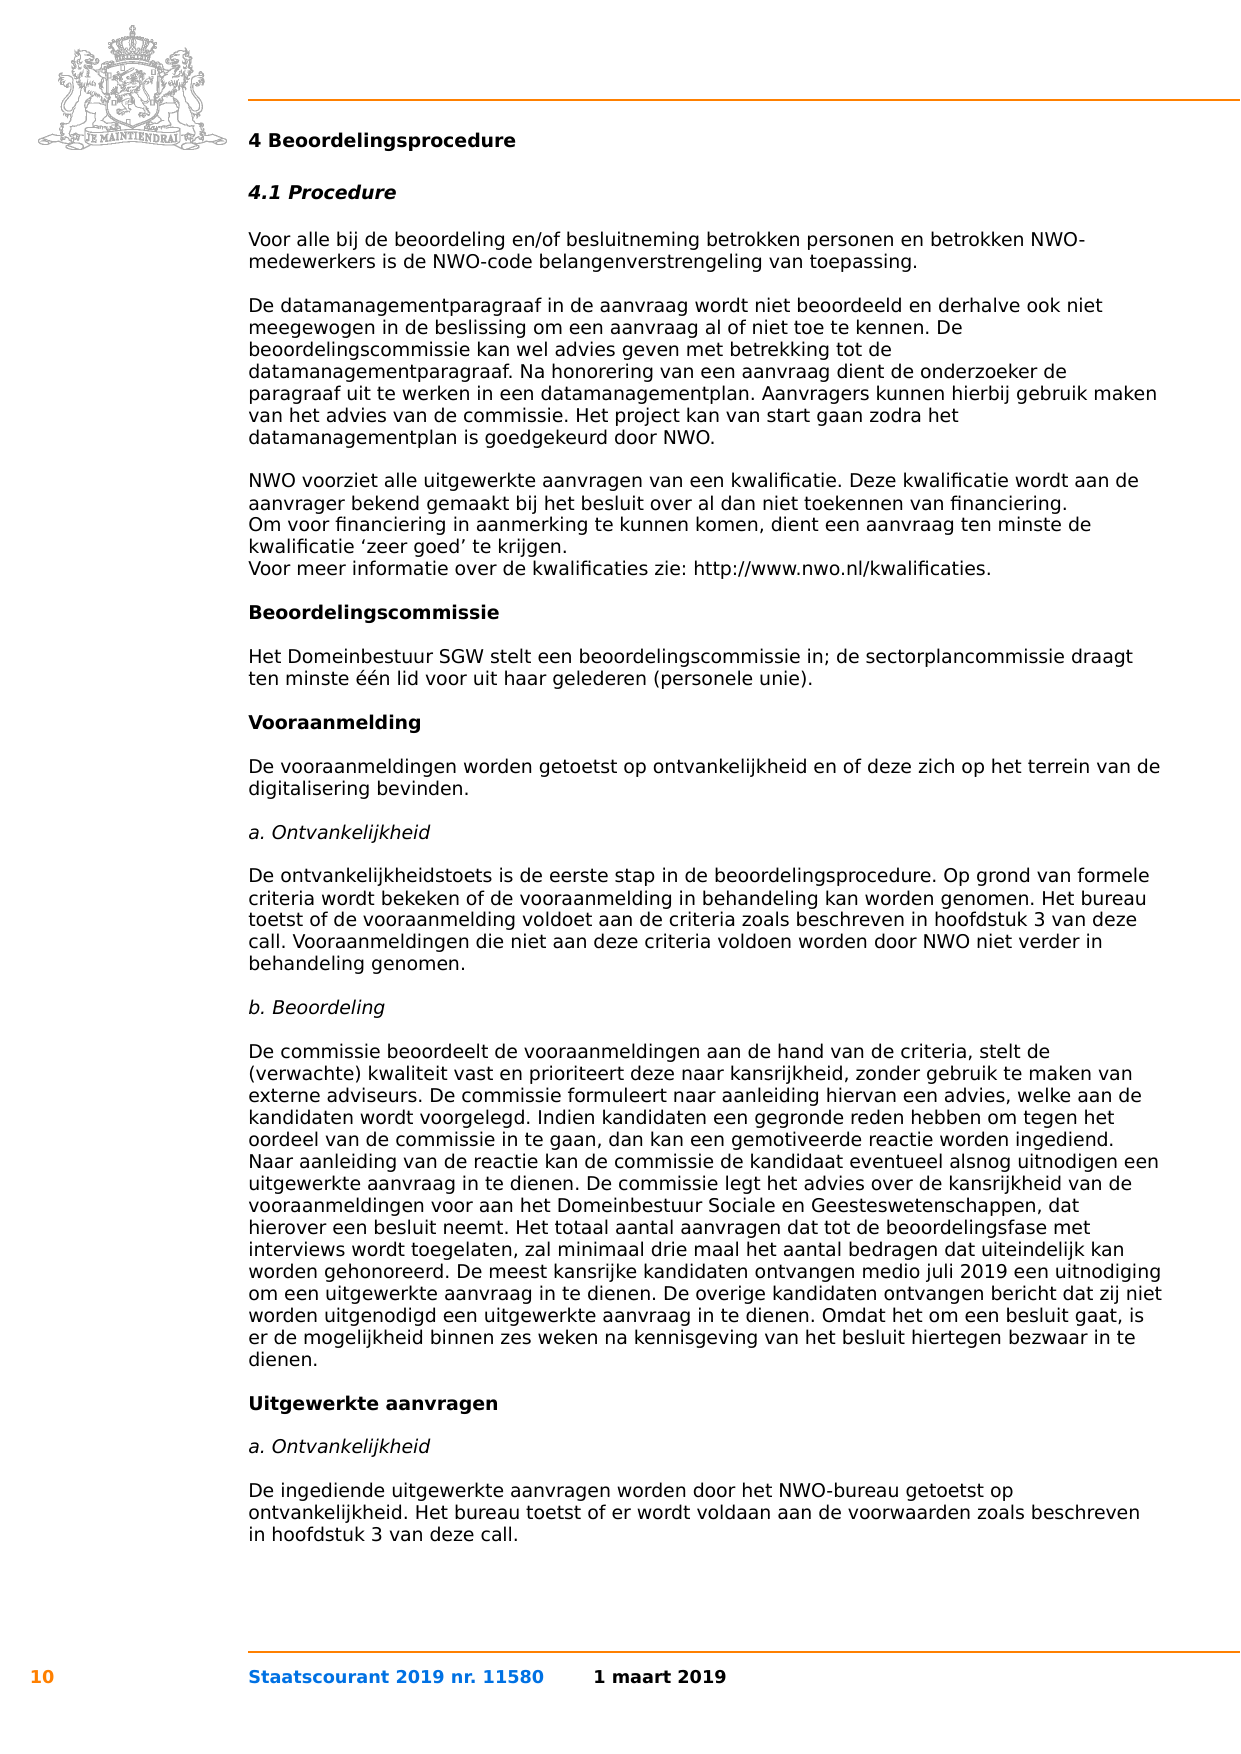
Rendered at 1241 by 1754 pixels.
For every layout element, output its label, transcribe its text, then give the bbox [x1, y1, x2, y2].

text NWO voorziet alle uitgewerkte aanvragen van een kwalificatie. Deze kwalificatie wordt aan de aanvrager bekend gemaakt bij het besluit over al dan niet toekennen van financiering. [248, 470, 1163, 514]
subtitle Vooraanmelding [248, 712, 1163, 734]
text Voor meer informatie over de kwalificaties zie: http://www.nwo.nl/kwalificaties. [248, 558, 1163, 580]
subtitle b. Beoordeling [248, 997, 1163, 1019]
subtitle 4.1 Procedure [248, 182, 1163, 204]
text De commissie beoordeelt de vooraanmeldingen aan de hand van de criteria, stelt de (verwachte) kwaliteit vast en prioriteert deze naar kansrijkheid, zonder gebruik te maken van externe adviseurs. De commissie formuleert naar aanleiding hiervan een advies, welke aan de kandidaten wordt voorgelegd. Indien kandidaten een gegronde reden hebben om tegen het oordeel van de commissie in te gaan, dan kan een gemotiveerde reactie worden ingediend. Naar aanleiding van de reactie kan de commissie de kandidaat eventueel alsnog uitnodigen een uitgewerkte aanvraag in te dienen. De commissie legt het advies over de kansrijkheid van de vooraanmeldingen voor aan het Domeinbestuur Sociale en Geesteswetenschappen, dat hierover een besluit neemt. Het totaal aantal aanvragen dat tot de beoordelingsfase met interviews wordt toegelaten, zal minimaal drie maal het aantal bedragen dat uiteindelijk kan worden gehonoreerd. De meest kansrijke kandidaten ontvangen medio juli 2019 een uitnodiging om een uitgewerkte aanvraag in te dienen. De overige kandidaten ontvangen bericht dat zij niet worden uitgenodigd een uitgewerkte aanvraag in te dienen. Omdat het om een besluit gaat, is er de mogelijkheid binnen zes weken na kennisgeving van het besluit hiertegen bezwaar in te dienen. [248, 1041, 1163, 1371]
text Om voor financiering in aanmerking te kunnen komen, dient een aanvraag ten minste de kwalificatie ‘zeer goed’ te krijgen. [248, 514, 1163, 558]
subtitle Uitgewerkte aanvragen [248, 1393, 1163, 1414]
text De vooraanmeldingen worden getoetst op ontvankelijkheid en of deze zich op het terrein van de digitalisering bevinden. [248, 756, 1163, 800]
subtitle 4 Beoordelingsprocedure [248, 130, 1163, 152]
subtitle a. Ontvankelijkheid [248, 1436, 1163, 1458]
text De ontvankelijkheidstoets is de eerste stap in de beoordelingsprocedure. Op grond van formele criteria wordt bekeken of de vooraanmelding in behandeling kan worden genomen. Het bureau toetst of de vooraanmelding voldoet aan de criteria zoals beschreven in hoofdstuk 3 van deze call. Vooraanmeldingen die niet aan deze criteria voldoen worden door NWO niet verder in behandeling genomen. [248, 865, 1163, 975]
text Het Domeinbestuur SGW stelt een beoordelingscommissie in; de sectorplancommissie draagt ten minste één lid voor uit haar gelederen (personele unie). [248, 646, 1163, 690]
picture [38, 25, 227, 150]
text De ingediende uitgewerkte aanvragen worden door het NWO-bureau getoetst op ontvankelijkheid. Het bureau toetst of er wordt voldaan aan de voorwaarden zoals beschreven in hoofdstuk 3 van deze call. [248, 1480, 1163, 1546]
subtitle Beoordelingscommissie [248, 602, 1163, 624]
subtitle a. Ontvankelijkheid [248, 822, 1163, 843]
text Voor alle bij de beoordeling en/of besluitneming betrokken personen en betrokken NWO-medewerkers is de NWO-code belangenverstrengeling van toepassing. [248, 229, 1163, 273]
text De datamanagementparagraaf in de aanvraag wordt niet beoordeeld en derhalve ook niet meegewogen in de beslissing om een aanvraag al of niet toe te kennen. De beoordelingscommissie kan wel advies geven met betrekking tot de datamanagementparagraaf. Na honorering van een aanvraag dient de onderzoeker de paragraaf uit te werken in een datamanagementplan. Aanvragers kunnen hierbij gebruik maken van het advies van de commissie. Het project kan van start gaan zodra het datamanagementplan is goedgekeurd door NWO. [248, 295, 1163, 448]
